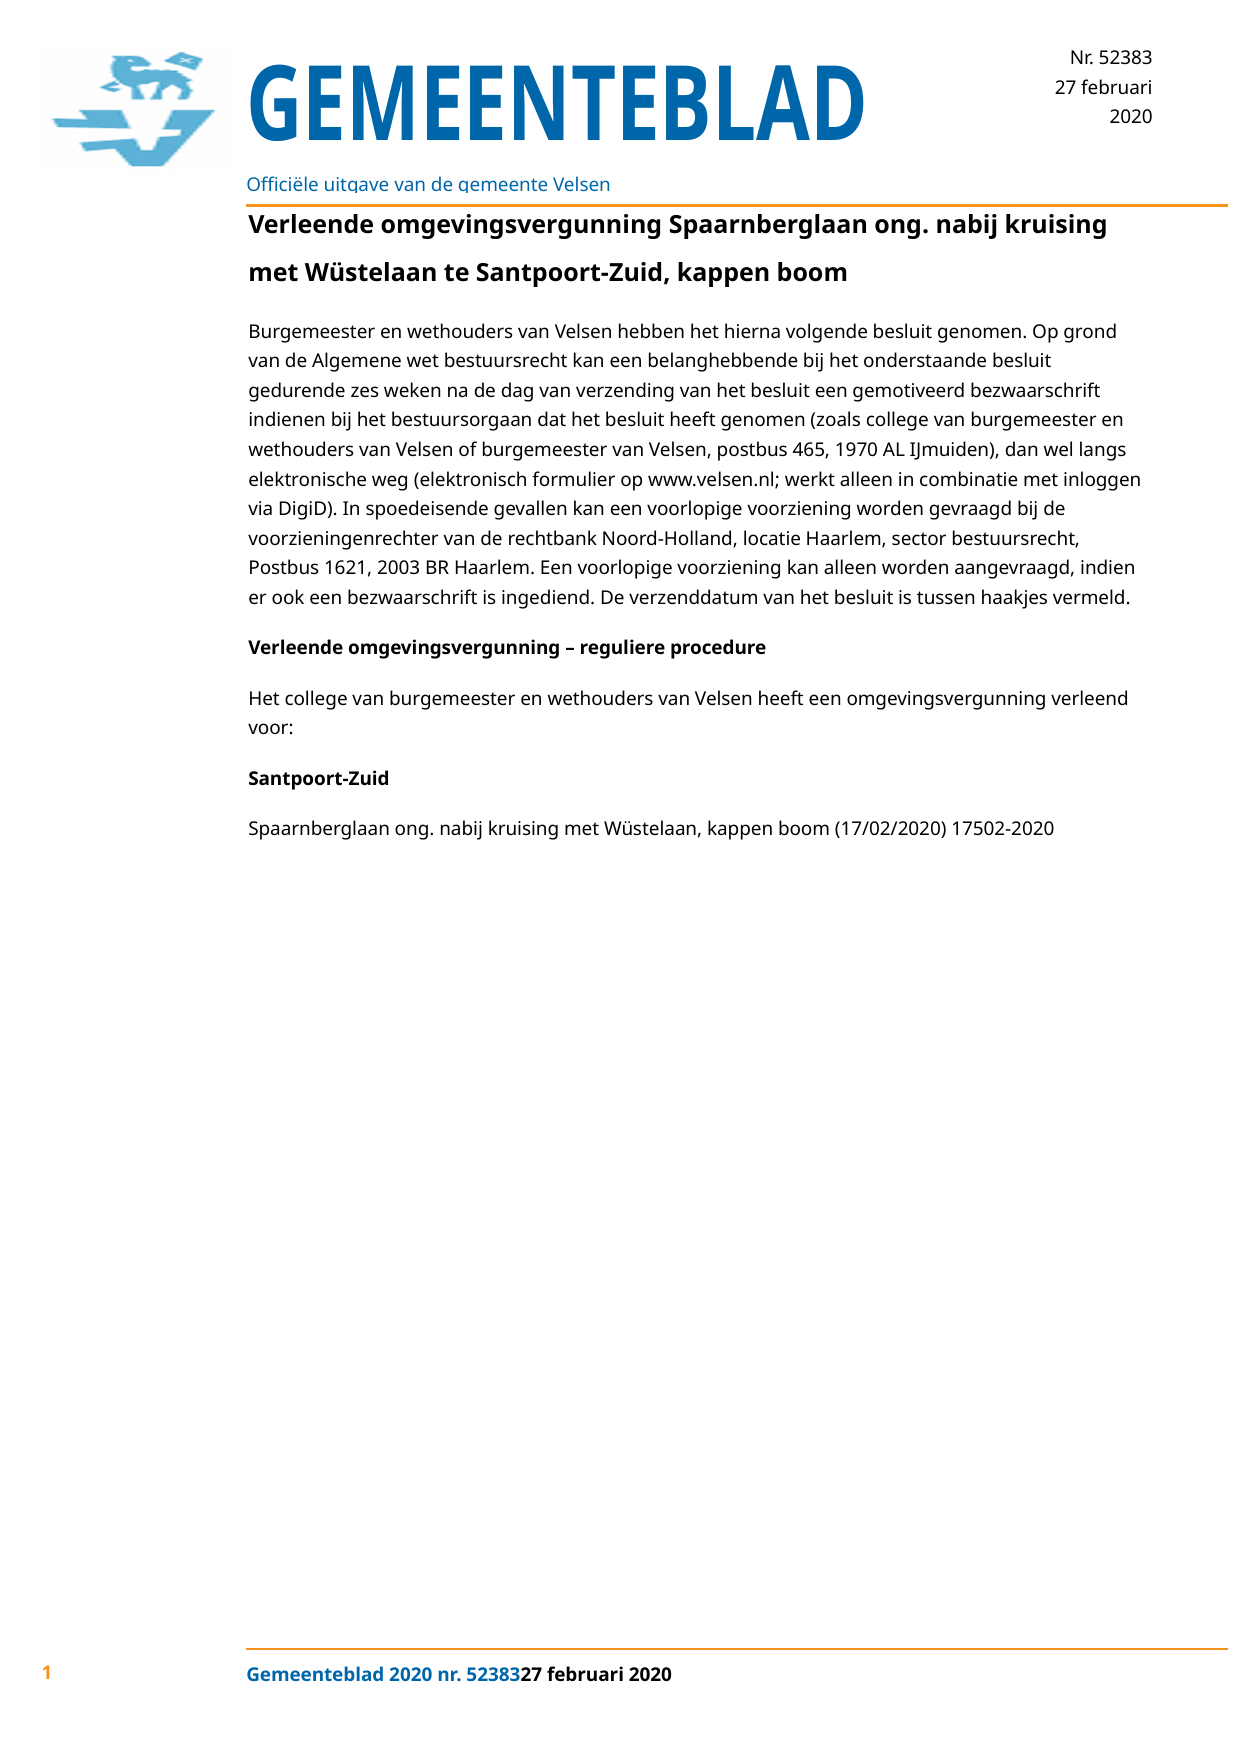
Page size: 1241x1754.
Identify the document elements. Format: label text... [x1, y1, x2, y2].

text Santpoort-Zuid [248, 765, 1152, 791]
text Verleende omgevingsvergunning Spaarnberglaan ong. nabij kruising met Wüstelaan te Santpoort-Zuid, kappen boom [248, 207, 1152, 288]
text Verleende omgevingsvergunning – reguliere procedure [248, 634, 1152, 660]
text Burgemeester en wethouders van Velsen hebben het hierna volgende besluit genomen. Op grond van de Algemene wet bestuursrecht kan een belanghebbende bij het onderstaande besluit gedurende zes weken na de dag van verzending van het besluit een gemotiveerd bezwaarschrift indienen bij het bestuursorgaan dat het besluit heeft genomen (zoals college van burgemeester en wethouders van Velsen of burgemeester van Velsen, postbus 465, 1970 AL IJmuiden), dan wel langs elektronische weg (elektronisch formulier op www.velsen.nl; werkt alleen in combinatie met inloggen via DigiD). In spoedeisende gevallen kan een voorlopige voorziening worden gevraagd bij de voorzieningenrechter van de rechtbank Noord-Holland, locatie Haarlem, sector bestuursrecht, Postbus 1621, 2003 BR Haarlem. Een voorlopige voorziening kan alleen worden aangevraagd, indien er ook een bezwaarschrift is ingediend. De verzenddatum van het besluit is tussen haakjes vermeld. [248, 318, 1152, 610]
text Het college van burgemeester en wethouders van Velsen heeft een omgevingsvergunning verleend voor: [248, 685, 1152, 740]
picture [41, 47, 231, 172]
text Spaarnberglaan ong. nabij kruising met Wüstelaan, kappen boom (17/02/2020) 17502-2020 [248, 815, 1152, 841]
